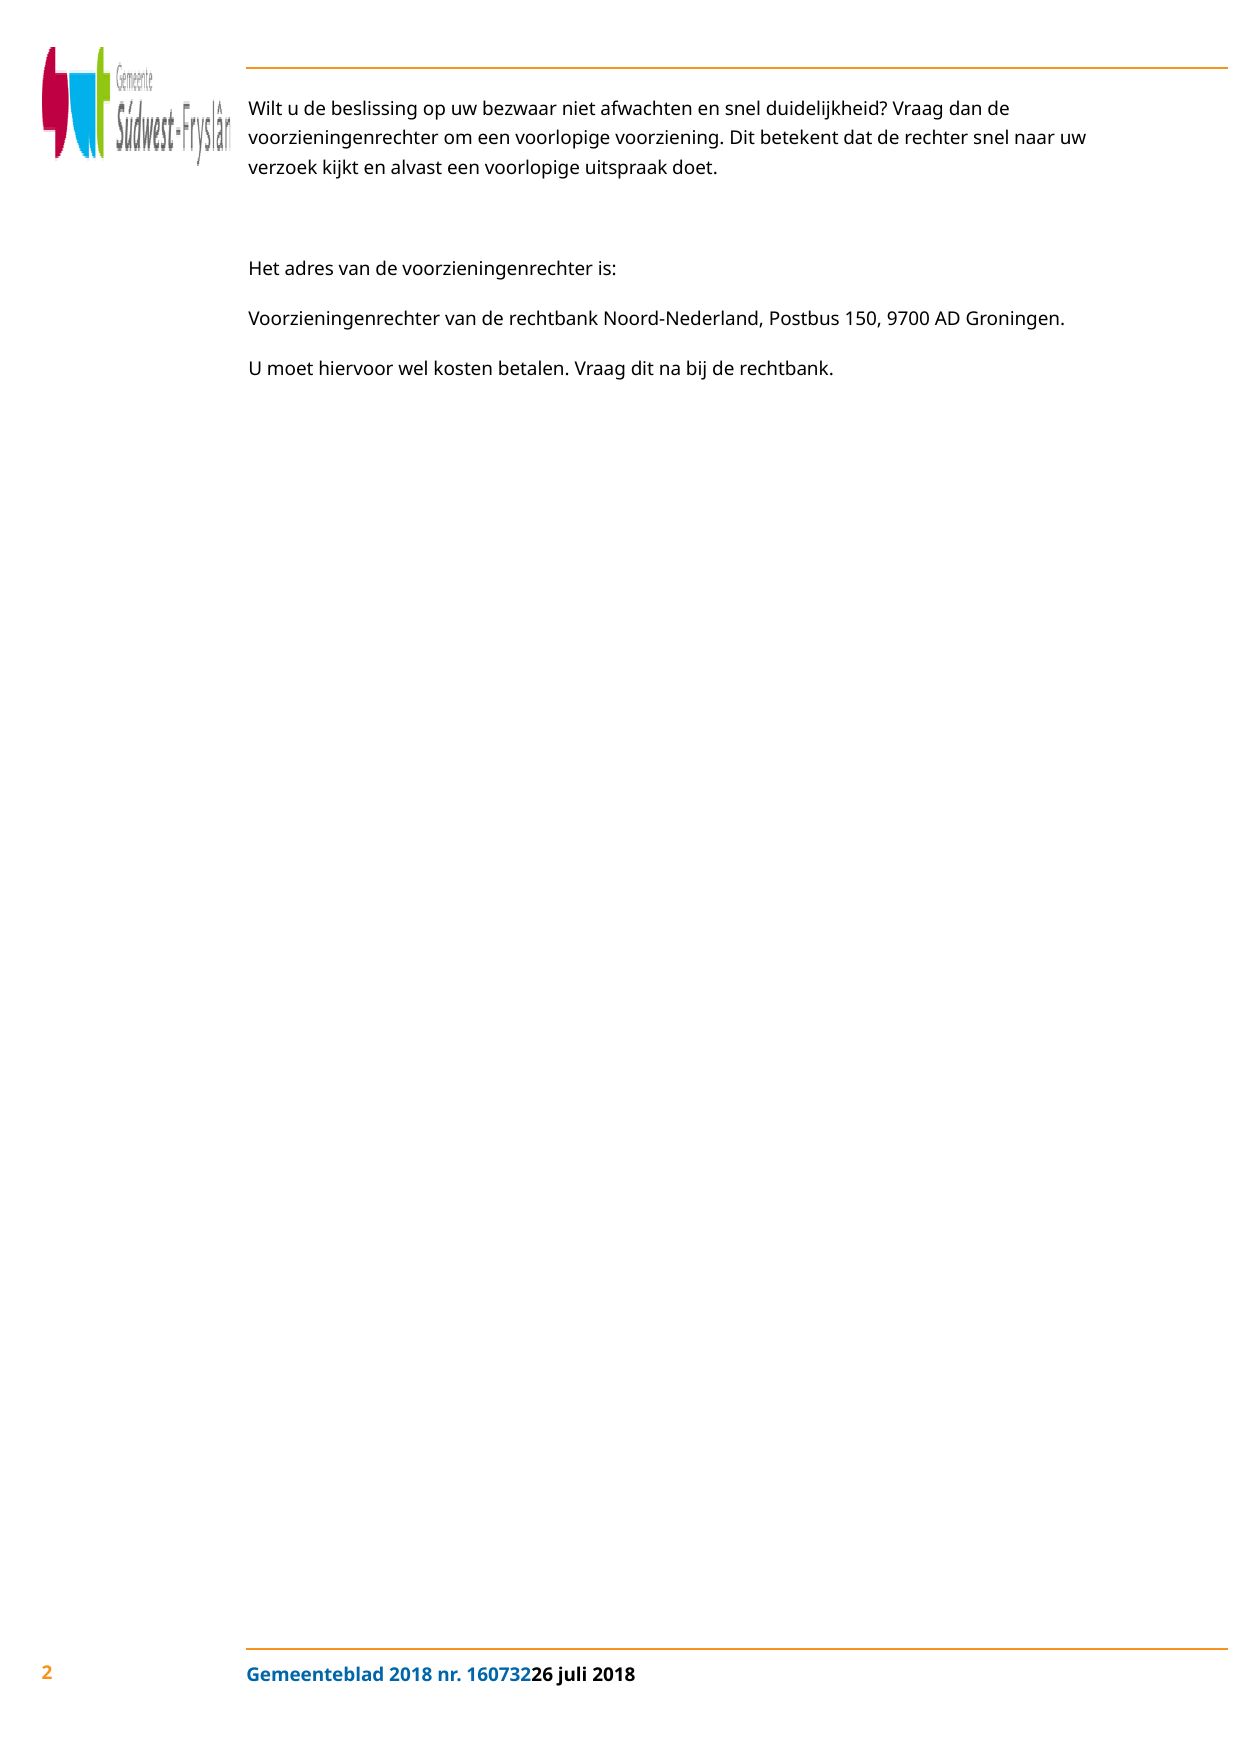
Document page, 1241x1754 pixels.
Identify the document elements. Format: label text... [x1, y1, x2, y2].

text Het adres van de voorzieningenrechter is: [248, 255, 1152, 281]
text Wilt u de beslissing op uw bezwaar niet afwachten en snel duidelijkheid? Vraag dan de voorzieningenrechter om een voorlopige voorziening. Dit betekent dat de rechter snel naar uw verzoek kijkt en alvast een voorlopige uitspraak doet. [248, 95, 1152, 180]
text Voorzieningenrechter van de rechtbank Noord-Nederland, Postbus 150, 9700 AD Groningen. [248, 305, 1152, 331]
text U moet hiervoor wel kosten betalen. Vraag dit na bij de rechtbank. [248, 356, 1152, 381]
picture [41, 47, 231, 172]
